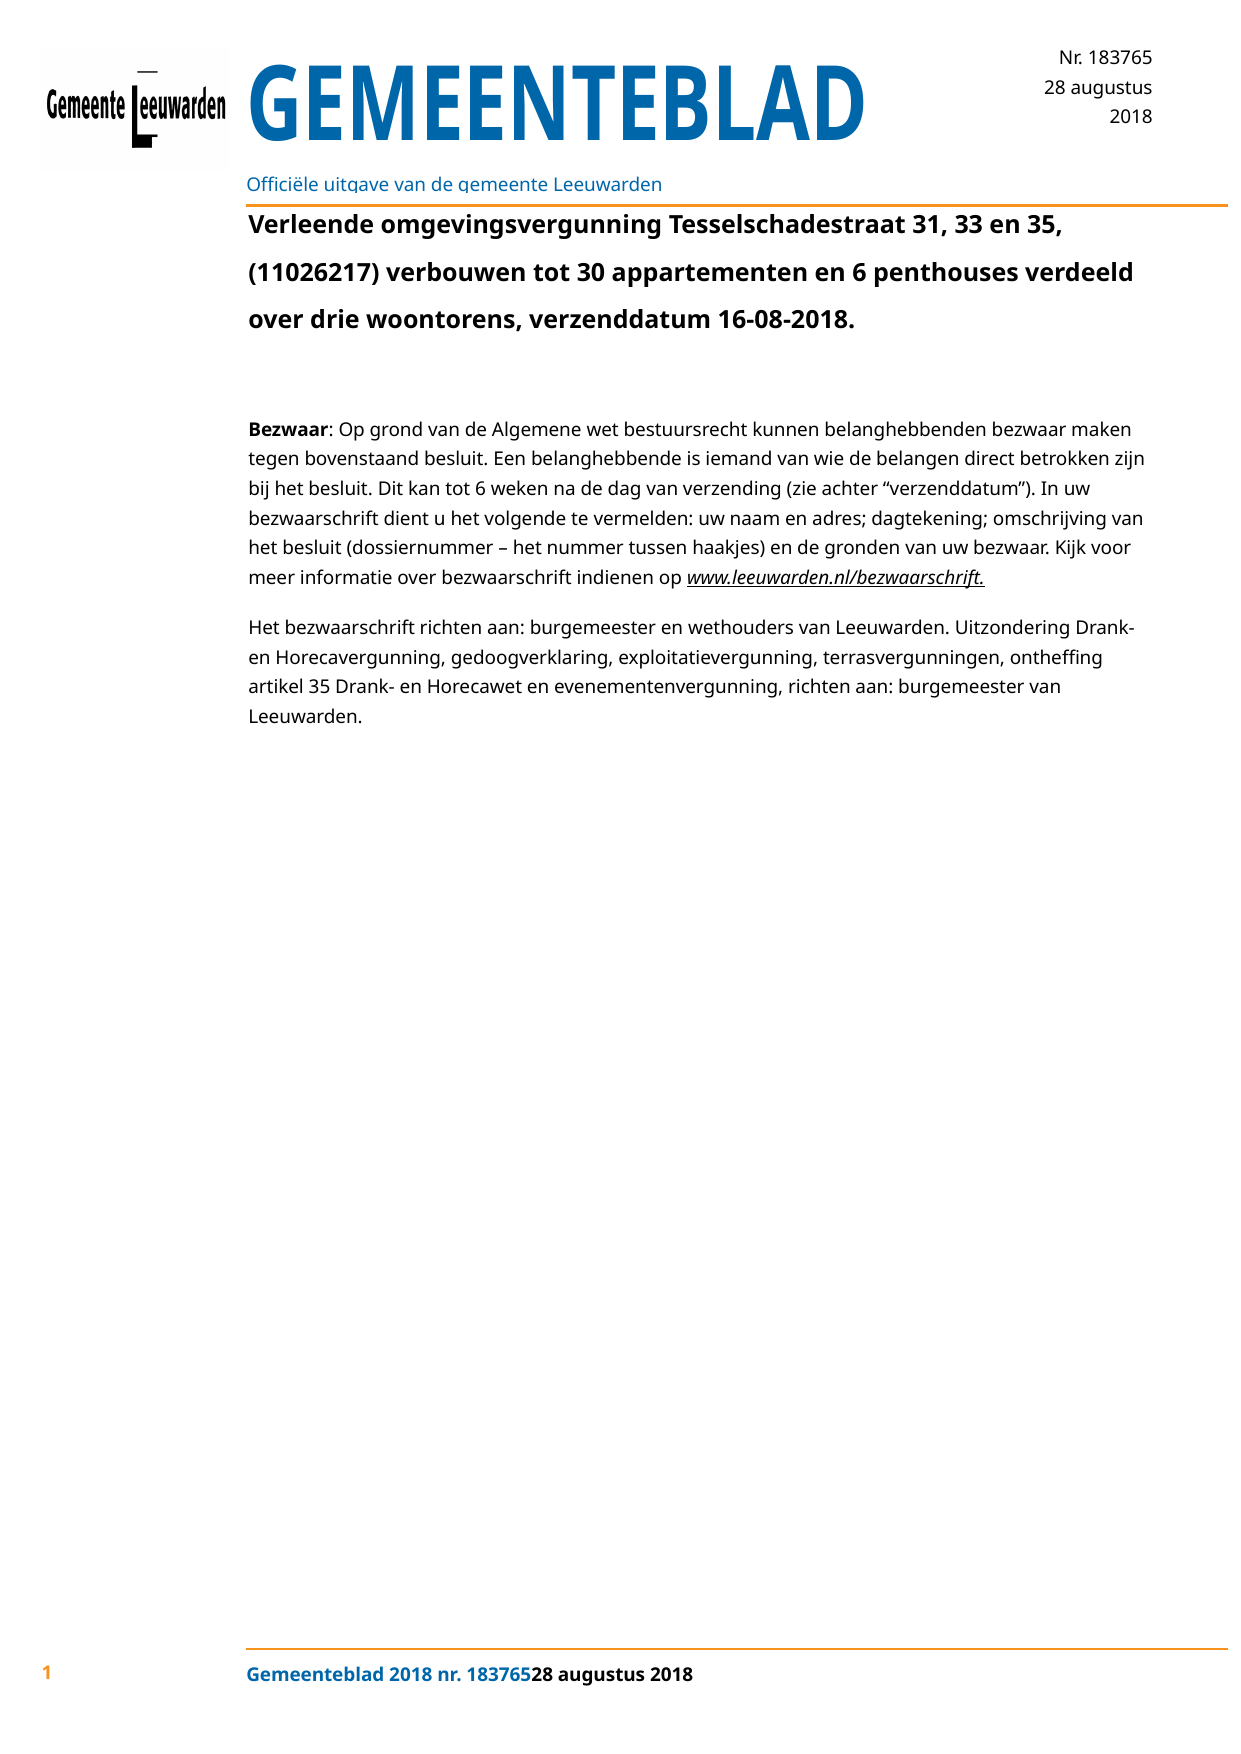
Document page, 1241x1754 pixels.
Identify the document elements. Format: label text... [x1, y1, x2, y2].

text Bezwaar: Op grond van de Algemene wet bestuursrecht kunnen belanghebbenden bezwaar maken tegen bovenstaand besluit. Een belanghebbende is iemand van wie de belangen direct betrokken zijn bij het besluit. Dit kan tot 6 weken na de dag van verzending (zie achter “verzenddatum”). In uw bezwaarschrift dient u het volgende te vermelden: uw naam en adres; dagtekening; omschrijving van het besluit (dossiernummer – het nummer tussen haakjes) en de gronden van uw bezwaar. Kijk voor meer informatie over bezwaarschrift indienen op www.leeuwarden.nl/bezwaarschrift. [248, 416, 1152, 589]
text Verleende omgevingsvergunning Tesselschadestraat 31, 33 en 35, (11026217) verbouwen tot 30 appartementen en 6 penthouses verdeeld over drie woontorens, verzenddatum 16-08-2018. [248, 207, 1152, 336]
picture [41, 47, 231, 172]
text Het bezwaarschrift richten aan: burgemeester en wethouders van Leeuwarden. Uitzondering Drank- en Horecavergunning, gedoogverklaring, exploitatievergunning, terrasvergunningen, ontheffing artikel 35 Drank- en Horecawet en evenementenvergunning, richten aan: burgemeester van Leeuwarden. [248, 614, 1152, 729]
